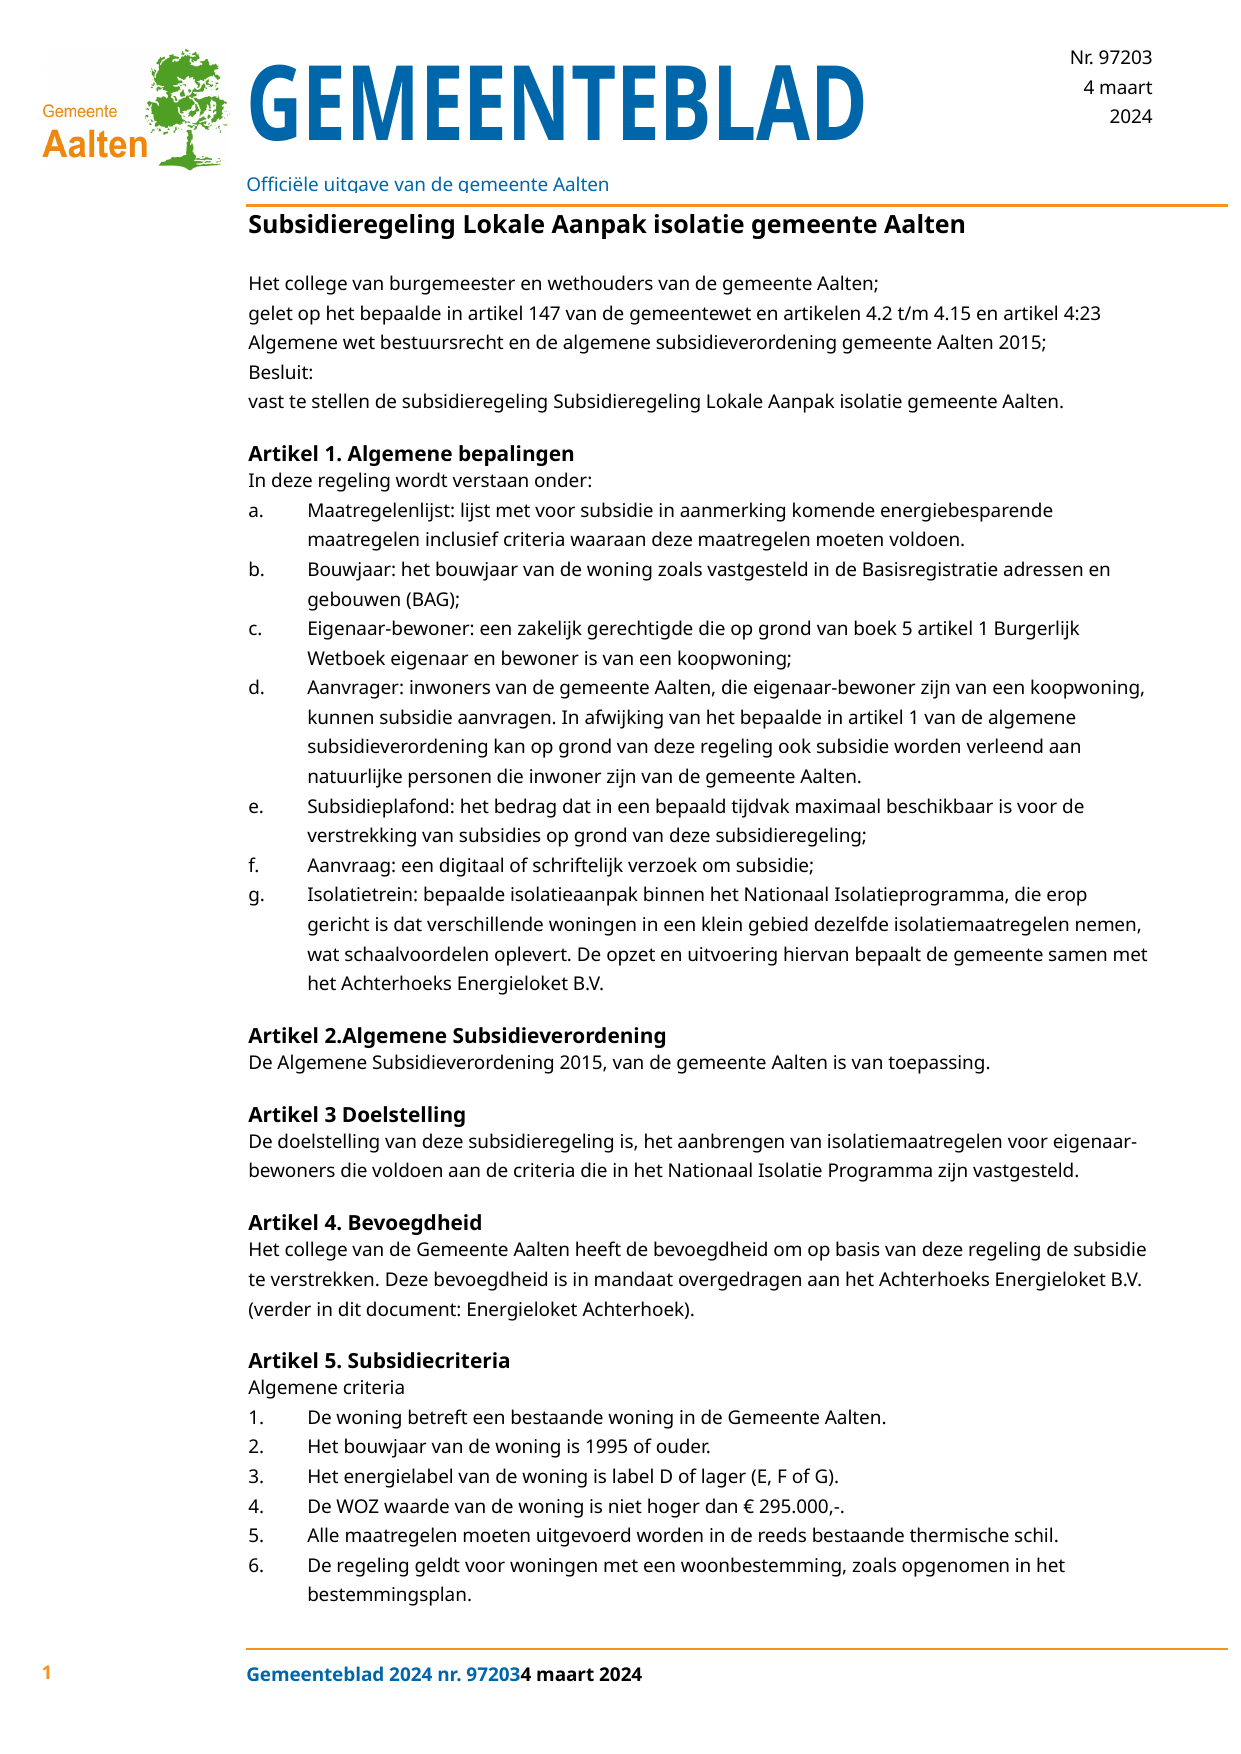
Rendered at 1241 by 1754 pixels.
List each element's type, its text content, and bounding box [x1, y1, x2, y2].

text Artikel 3 Doelstelling [248, 1100, 1152, 1128]
list Het bouwjaar van de woning is 1995 of ouder. [248, 1434, 1152, 1459]
text Het college van burgemeester en wethouders van de gemeente Aalten; [248, 270, 1152, 296]
list Het energielabel van de woning is label D of lager (E, F of G). [248, 1463, 1152, 1489]
list Subsidieplafond: het bedrag dat in een bepaald tijdvak maximaal beschikbaar is voor de verstrekking van subsidies op grond van deze subsidieregeling; [248, 793, 1152, 848]
text vast te stellen de subsidieregeling Subsidieregeling Lokale Aanpak isolatie gemeente Aalten. [248, 389, 1152, 414]
text Artikel 2.Algemene Subsidieverordening [248, 1021, 1152, 1049]
list Isolatietrein: bepaalde isolatieaanpak binnen het Nationaal Isolatieprogramma, die erop gericht is dat verschillende woningen in een klein gebied dezelfde isolatiemaatregelen nemen, wat schaalvoordelen oplevert. De opzet en uitvoering hiervan bepaalt de gemeente samen met het Achterhoeks Energieloket B.V. [248, 882, 1152, 996]
list Maatregelenlijst: lijst met voor subsidie in aanmerking komende energiebesparende maatregelen inclusief criteria waaraan deze maatregelen moeten voldoen. [248, 497, 1152, 552]
list Bouwjaar: het bouwjaar van de woning zoals vastgesteld in de Basisregistratie adressen en gebouwen (BAG); [248, 556, 1152, 612]
text gelet op het bepaalde in artikel 147 van de gemeentewet en artikelen 4.2 t/m 4.15 en artikel 4:23 Algemene wet bestuursrecht en de algemene subsidieverordening gemeente Aalten 2015; [248, 300, 1152, 355]
text Artikel 1. Algemene bepalingen [248, 439, 1152, 467]
text Besluit: [248, 359, 1152, 385]
text De doelstelling van deze subsidieregeling is, het aanbrengen van isolatiemaatregelen voor eigenaar-bewoners die voldoen aan de criteria die in het Nationaal Isolatie Programma zijn vastgesteld. [248, 1128, 1152, 1183]
text De Algemene Subsidieverordening 2015, van de gemeente Aalten is van toepassing. [248, 1049, 1152, 1075]
text In deze regeling wordt verstaan onder: [248, 467, 1152, 493]
list De woning betreft een bestaande woning in de Gemeente Aalten. [248, 1404, 1152, 1430]
list De WOZ waarde van de woning is niet hoger dan € 295.000,-. [248, 1493, 1152, 1519]
text Artikel 5. Subsidiecriteria [248, 1346, 1152, 1374]
picture [41, 47, 231, 172]
list Aanvrager: inwoners van de gemeente Aalten, die eigenaar-bewoner zijn van een koopwoning, kunnen subsidie aanvragen. In afwijking van het bepaalde in artikel 1 van de algemene subsidieverordening kan op grond van deze regeling ook subsidie worden verleend aan natuurlijke personen die inwoner zijn van de gemeente Aalten. [248, 674, 1152, 789]
text Subsidieregeling Lokale Aanpak isolatie gemeente Aalten [248, 207, 1152, 241]
text Algemene criteria [248, 1374, 1152, 1400]
list Eigenaar-bewoner: een zakelijk gerechtigde die op grond van boek 5 artikel 1 Burgerlijk Wetboek eigenaar en bewoner is van een koopwoning; [248, 615, 1152, 671]
text Artikel 4. Bevoegdheid [248, 1208, 1152, 1237]
list Aanvraag: een digitaal of schriftelijk verzoek om subsidie; [248, 852, 1152, 878]
list De regeling geldt voor woningen met een woonbestemming, zoals opgenomen in het bestemmingsplan. [248, 1552, 1152, 1607]
list Alle maatregelen moeten uitgevoerd worden in de reeds bestaande thermische schil. [248, 1522, 1152, 1548]
text Het college van de Gemeente Aalten heeft de bevoegdheid om op basis van deze regeling de subsidie te verstrekken. Deze bevoegdheid is in mandaat overgedragen aan het Achterhoeks Energieloket B.V. (verder in dit document: Energieloket Achterhoek). [248, 1237, 1152, 1321]
